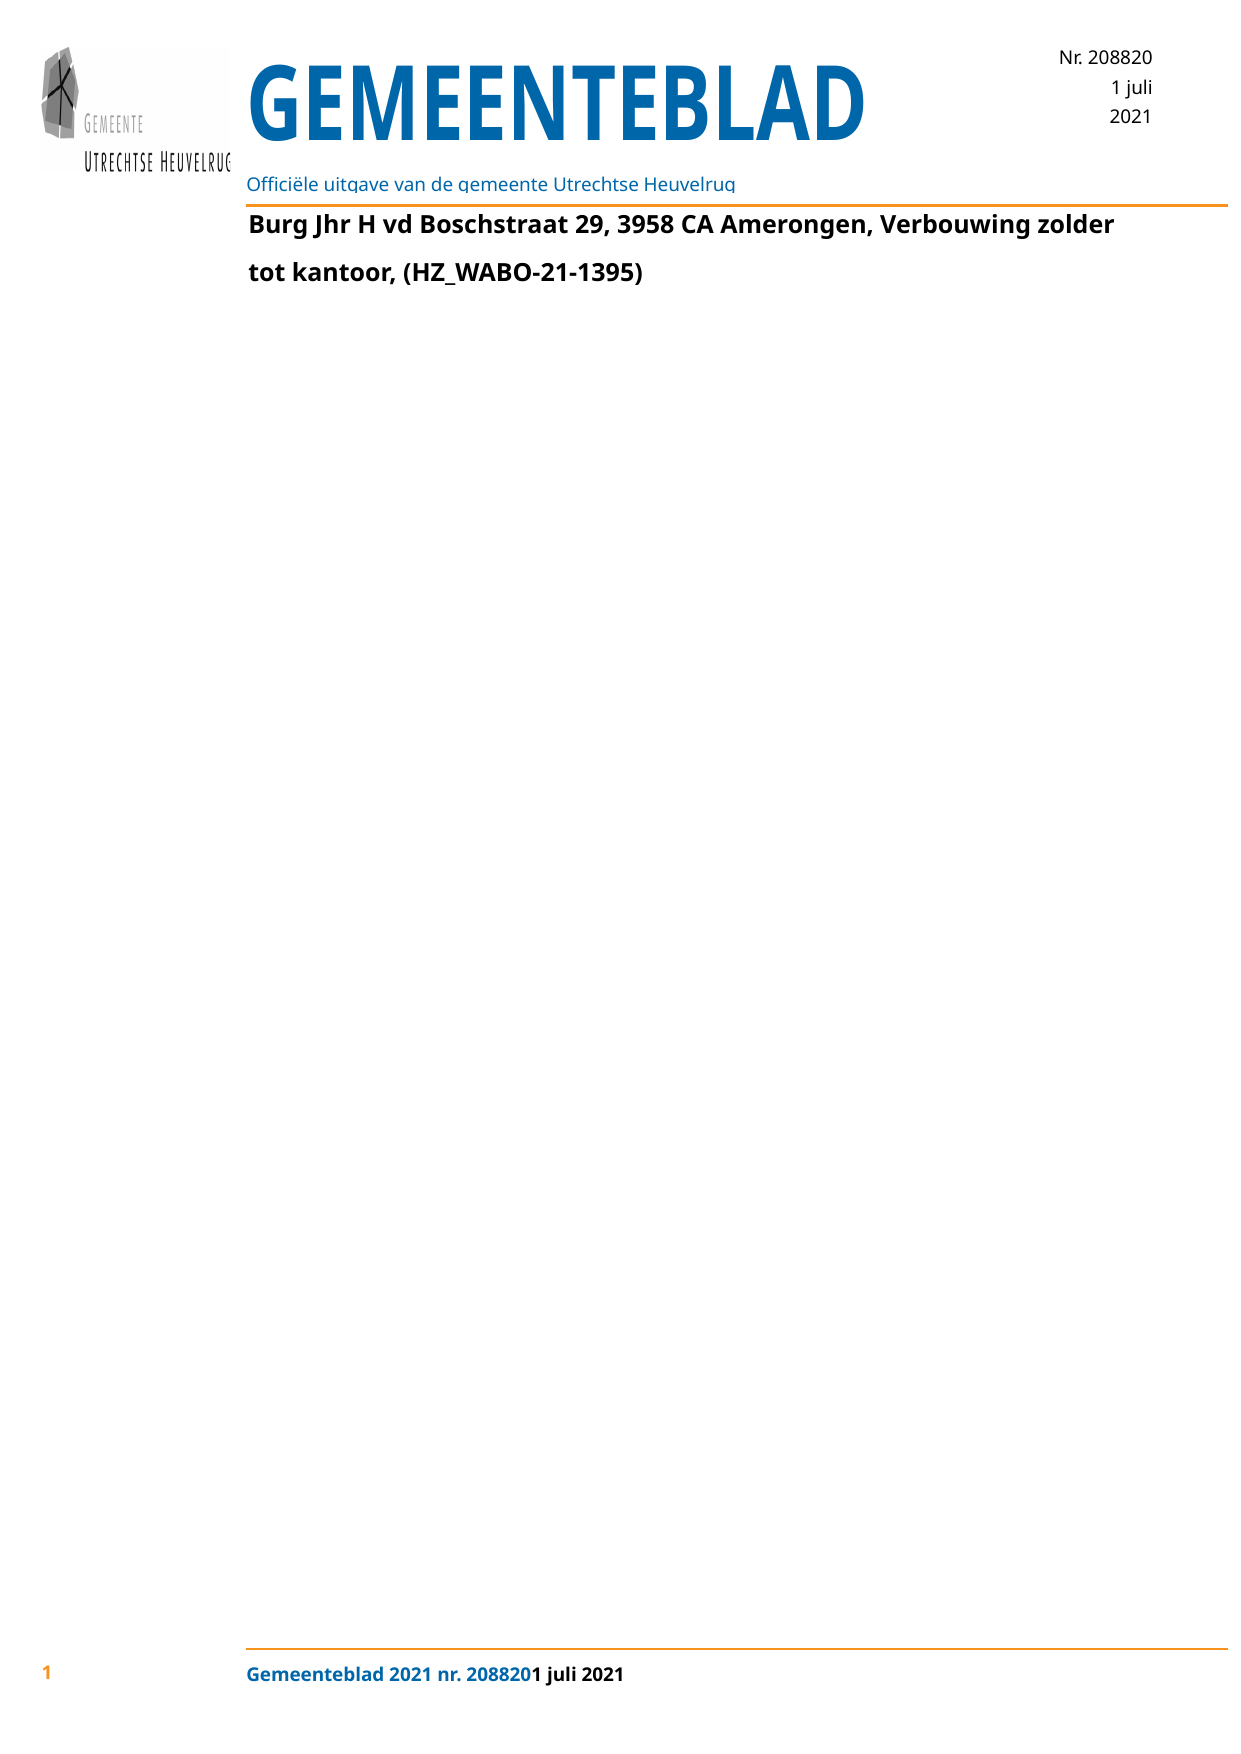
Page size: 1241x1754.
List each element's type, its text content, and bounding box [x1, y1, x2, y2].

text Burg Jhr H vd Boschstraat 29, 3958 CA Amerongen, Verbouwing zolder tot kantoor, (HZ_WABO-21-1395) [248, 207, 1152, 288]
picture [41, 47, 231, 172]
